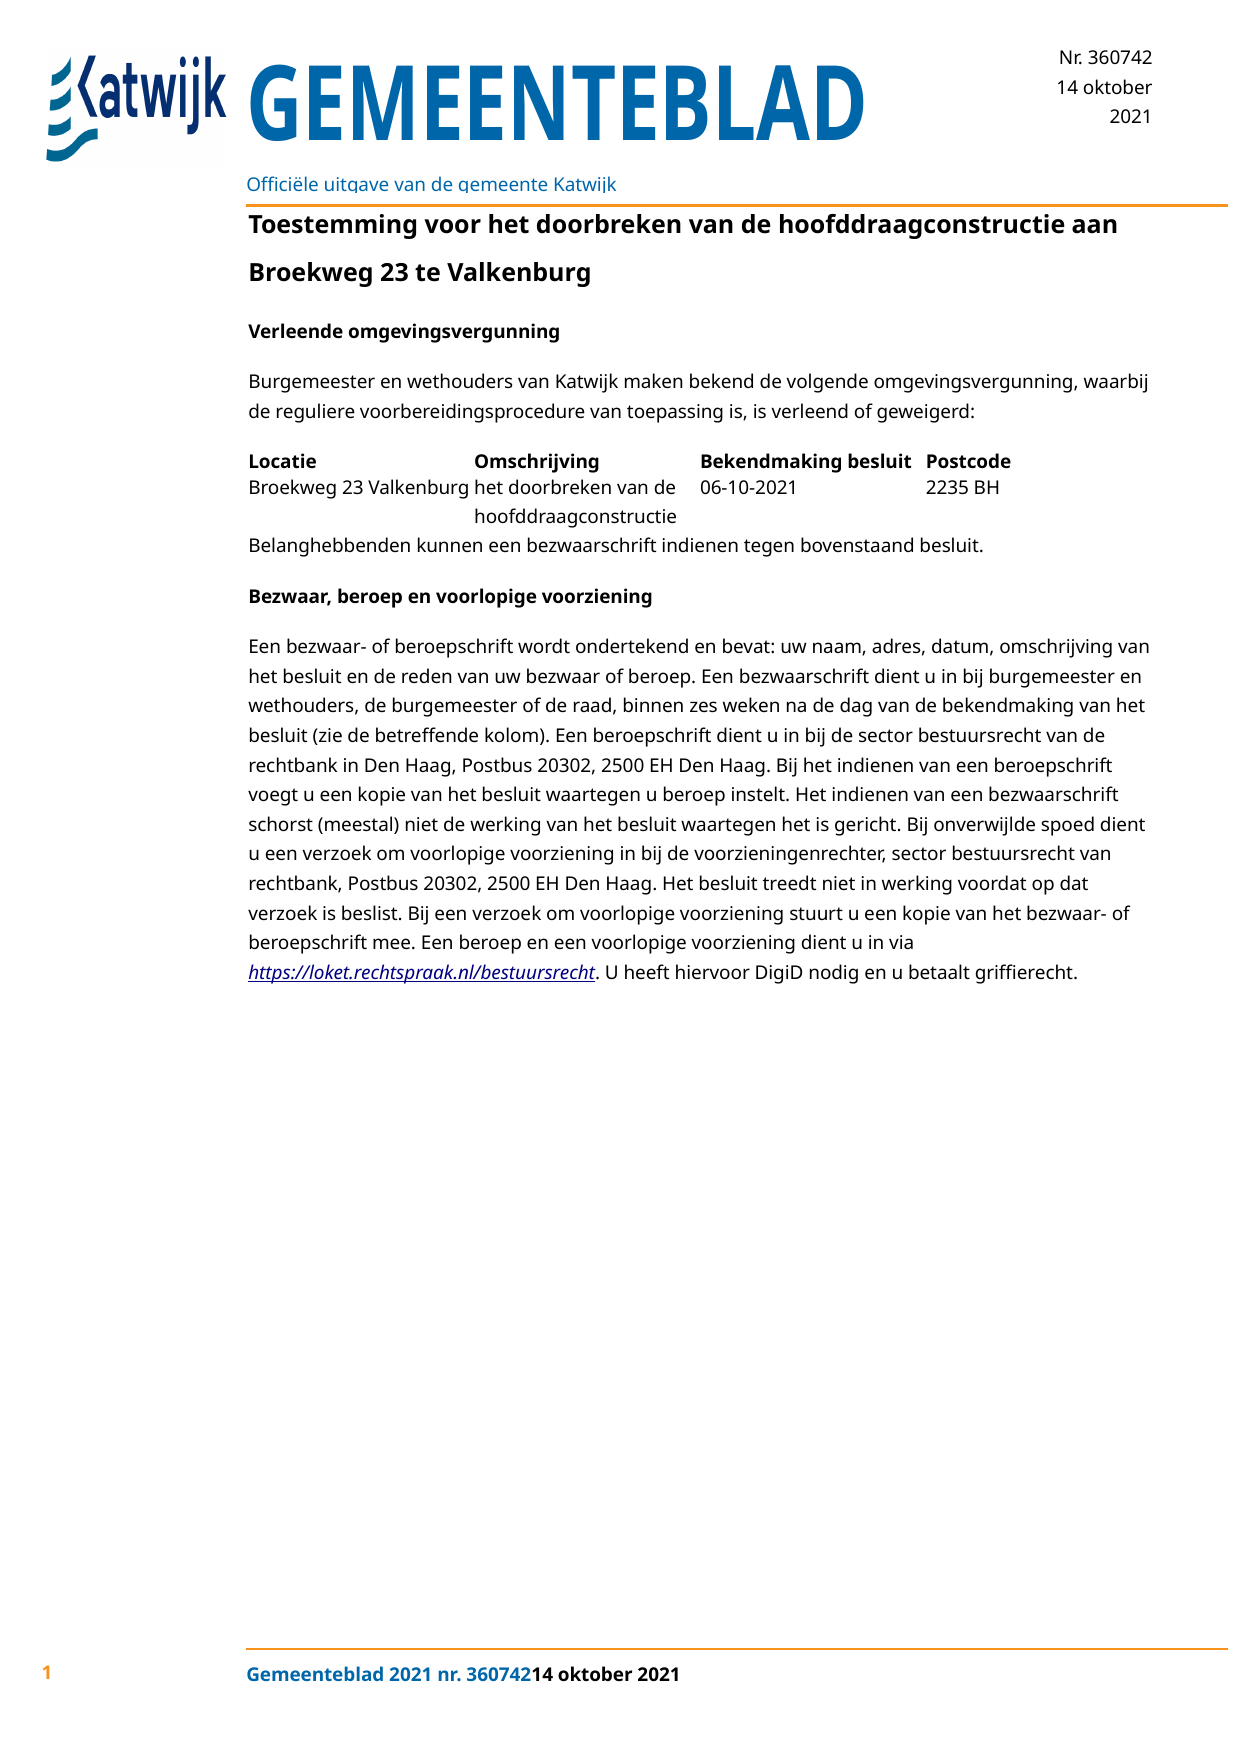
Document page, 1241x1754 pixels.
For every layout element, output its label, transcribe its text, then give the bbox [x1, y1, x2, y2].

table_cell 06-10-2021 [700, 474, 926, 529]
text Toestemming voor het doorbreken van de hoofddraagconstructie aan Broekweg 23 te Valkenburg [248, 207, 1152, 288]
picture [41, 47, 231, 172]
table_cell 2235 BH [926, 474, 1152, 529]
text Een bezwaar- of beroepschrift wordt ondertekend en bevat: uw naam, adres, datum, omschrijving van het besluit en de reden van uw bezwaar of beroep. Een bezwaarschrift dient u in bij burgemeester en wethouders, de burgemeester of de raad, binnen zes weken na de dag van de bekendmaking van het besluit (zie de betreffende kolom). Een beroepschrift dient u in bij de sector bestuursrecht van de rechtbank in Den Haag, Postbus 20302, 2500 EH Den Haag. Bij het indienen van een beroepschrift voegt u een kopie van het besluit waartegen u beroep instelt. Het indienen van een bezwaarschrift schorst (meestal) niet de werking van het besluit waartegen het is gericht. Bij onverwijlde spoed dient u een verzoek om voorlopige voorziening in bij de voorzieningenrechter, sector bestuursrecht van rechtbank, Postbus 20302, 2500 EH Den Haag. Het besluit treedt niet in werking voordat op dat verzoek is beslist. Bij een verzoek om voorlopige voorziening stuurt u een kopie van het bezwaar- of beroepschrift mee. Een beroep en een voorlopige voorziening dient u in via https://loket.rechtspraak.nl/bestuursrecht. U heeft hiervoor DigiD nodig en u betaalt griffierecht. [248, 633, 1152, 985]
text Bezwaar, beroep en voorlopige voorziening [248, 583, 1152, 609]
text Burgemeester en wethouders van Katwijk maken bekend de volgende omgevingsvergunning, waarbij de reguliere voorbereidingsprocedure van toepassing is, is verleend of geweigerd: [248, 368, 1152, 424]
table_header Locatie [248, 449, 474, 474]
table_header Bekendmaking besluit [700, 449, 926, 474]
text Verleende omgevingsvergunning [248, 318, 1152, 344]
table_header Postcode [926, 449, 1152, 474]
table_cell Broekweg 23 Valkenburg [248, 474, 474, 529]
table_header Omschrijving [474, 449, 700, 474]
text Belanghebbenden kunnen een bezwaarschrift indienen tegen bovenstaand besluit. [248, 533, 1152, 558]
table_cell het doorbreken van de hoofddraagconstructie [474, 474, 700, 529]
